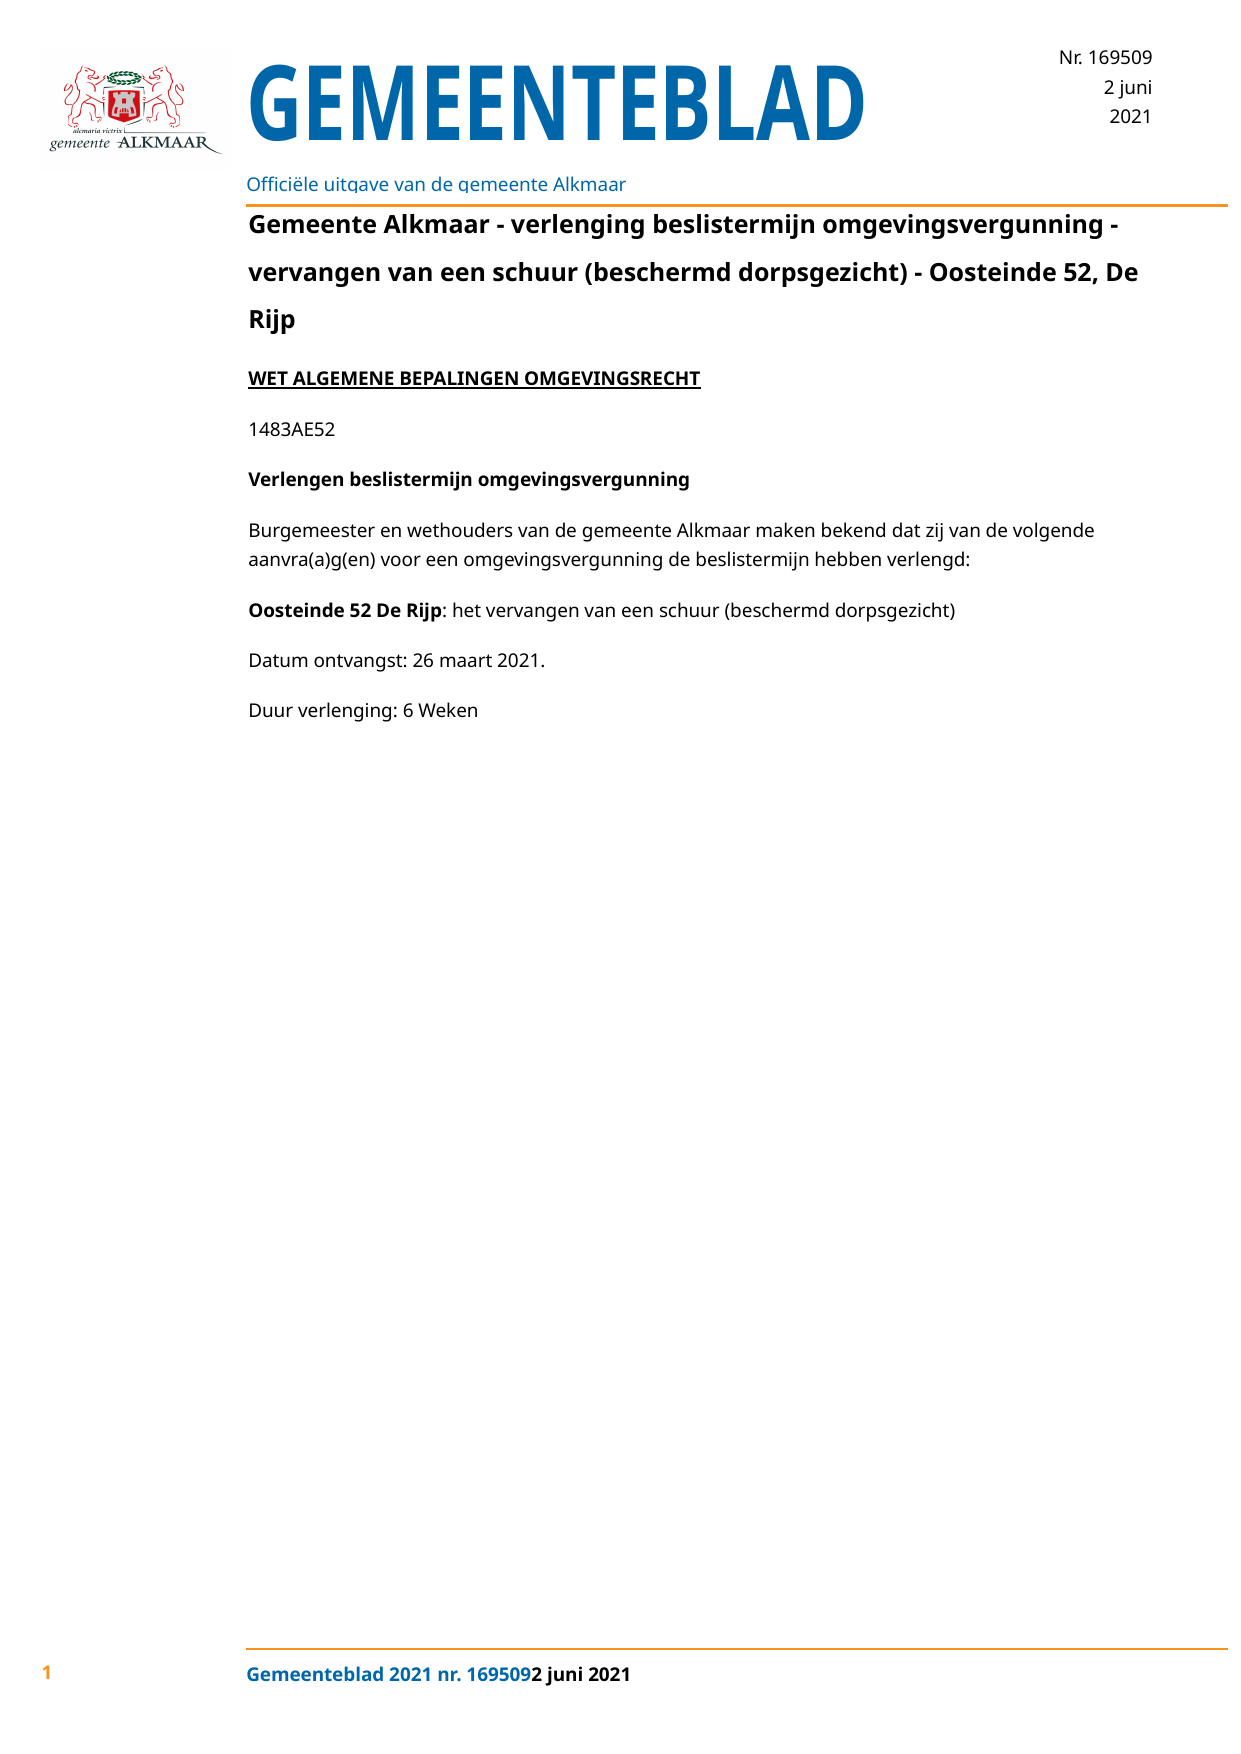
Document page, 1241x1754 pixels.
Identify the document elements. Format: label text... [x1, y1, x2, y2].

text Oosteinde 52 De Rijp: het vervangen van een schuur (beschermd dorpsgezicht) [248, 597, 1152, 622]
text Gemeente Alkmaar - verlenging beslistermijn omgevingsvergunning - vervangen van een schuur (beschermd dorpsgezicht) - Oosteinde 52, De Rijp [248, 207, 1152, 336]
text Datum ontvangst: 26 maart 2021. [248, 647, 1152, 673]
text Verlengen beslistermijn omgevingsvergunning [248, 466, 1152, 492]
text Duur verlenging: 6 Weken [248, 698, 1152, 723]
text Burgemeester en wethouders van de gemeente Alkmaar maken bekend dat zij van de volgende aanvra(a)g(en) voor een omgevingsvergunning de beslistermijn hebben verlengd: [248, 517, 1152, 572]
picture [41, 47, 231, 172]
text 1483AE52 [248, 416, 1152, 442]
text WET ALGEMENE BEPALINGEN OMGEVINGSRECHT [248, 366, 1152, 391]
